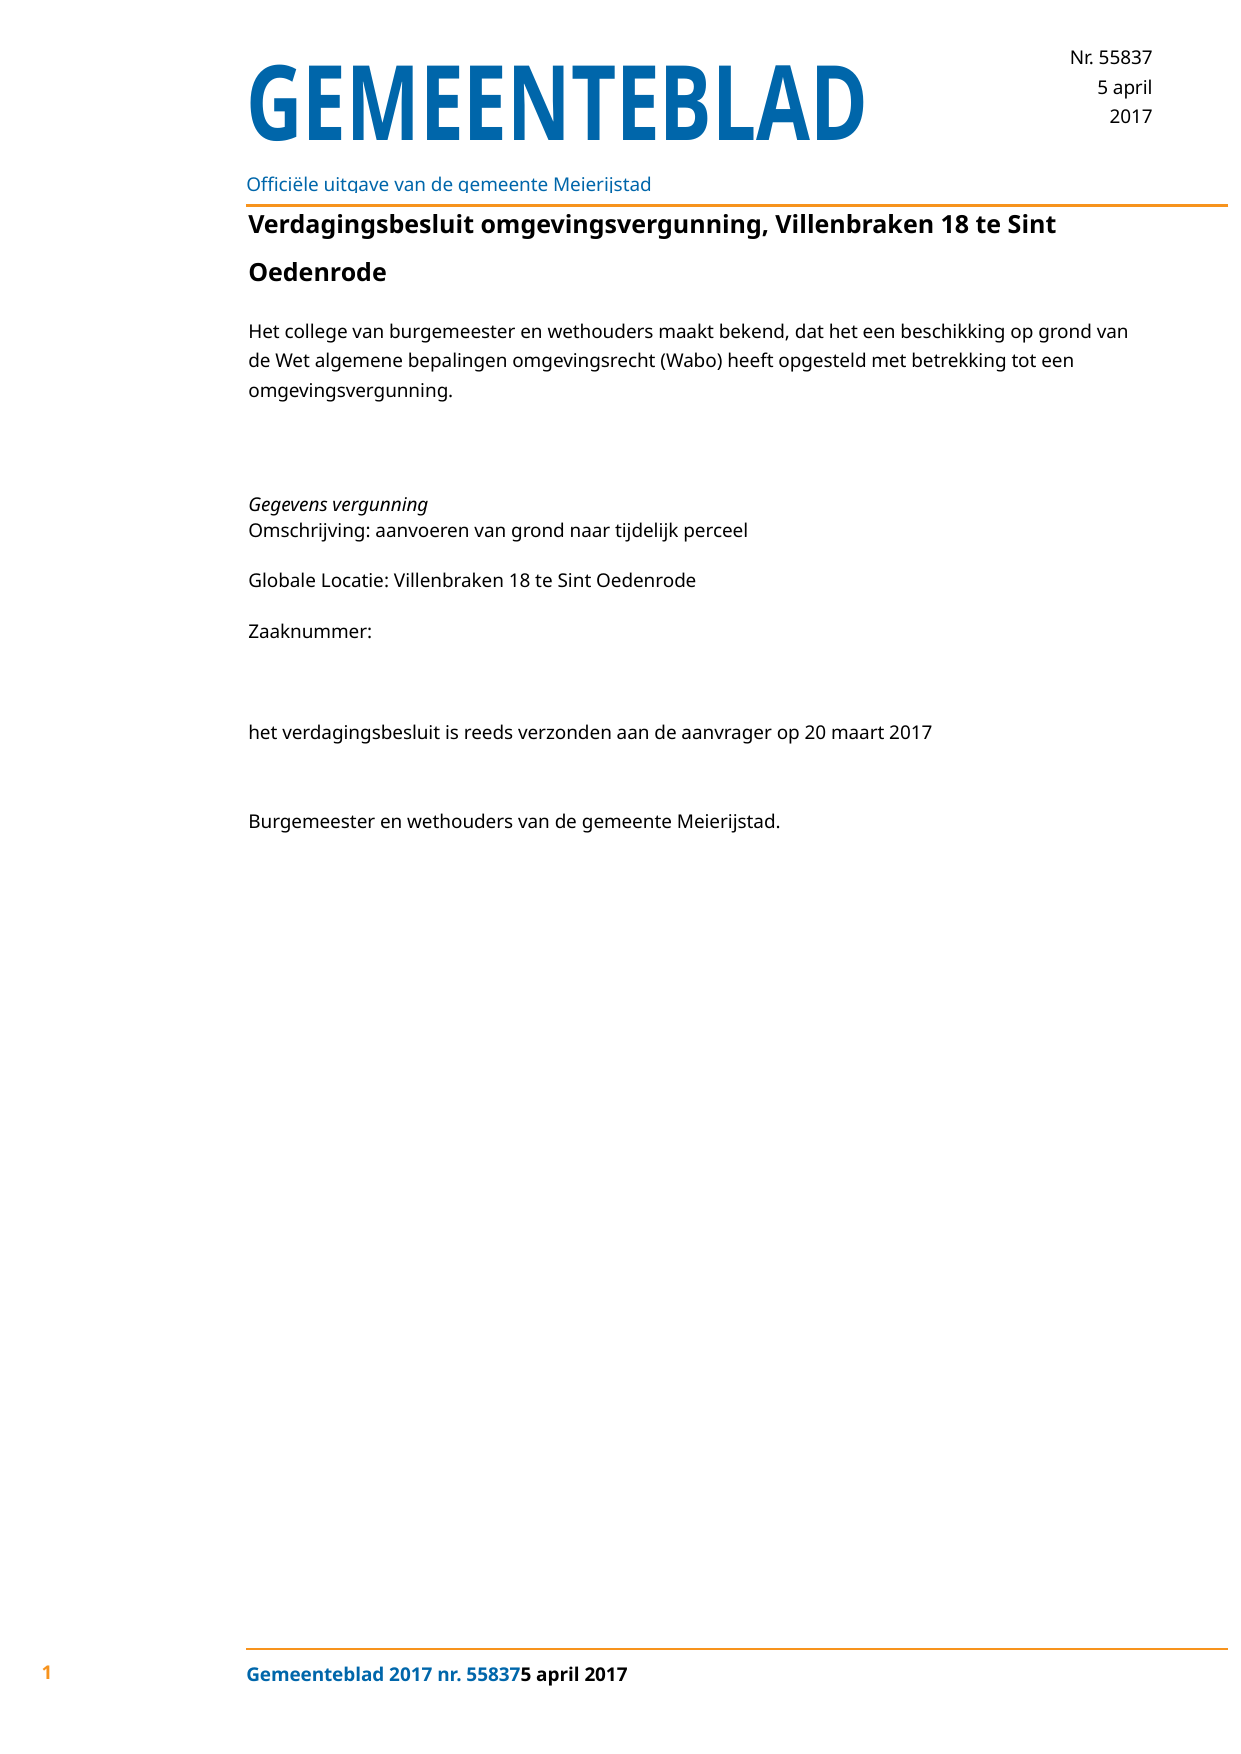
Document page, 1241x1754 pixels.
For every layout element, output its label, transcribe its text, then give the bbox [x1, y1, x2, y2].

text Zaaknummer: [248, 618, 1152, 644]
text Omschrijving: aanvoeren van grond naar tijdelijk perceel [248, 517, 1152, 543]
text Het college van burgemeester en wethouders maakt bekend, dat het een beschikking op grond van de Wet algemene bepalingen omgevingsrecht (Wabo) heeft opgesteld met betrekking tot een omgevingsvergunning. [248, 318, 1152, 403]
text Globale Locatie: Villenbraken 18 te Sint Oedenrode [248, 568, 1152, 593]
text het verdagingsbesluit is reeds verzonden aan de aanvrager op 20 maart 2017 [248, 719, 1152, 744]
text Gegevens vergunning [248, 491, 1152, 517]
picture [41, 47, 231, 172]
text Burgemeester en wethouders van de gemeente Meierijstad. [248, 808, 1152, 834]
text Verdagingsbesluit omgevingsvergunning, Villenbraken 18 te Sint Oedenrode [248, 207, 1152, 288]
